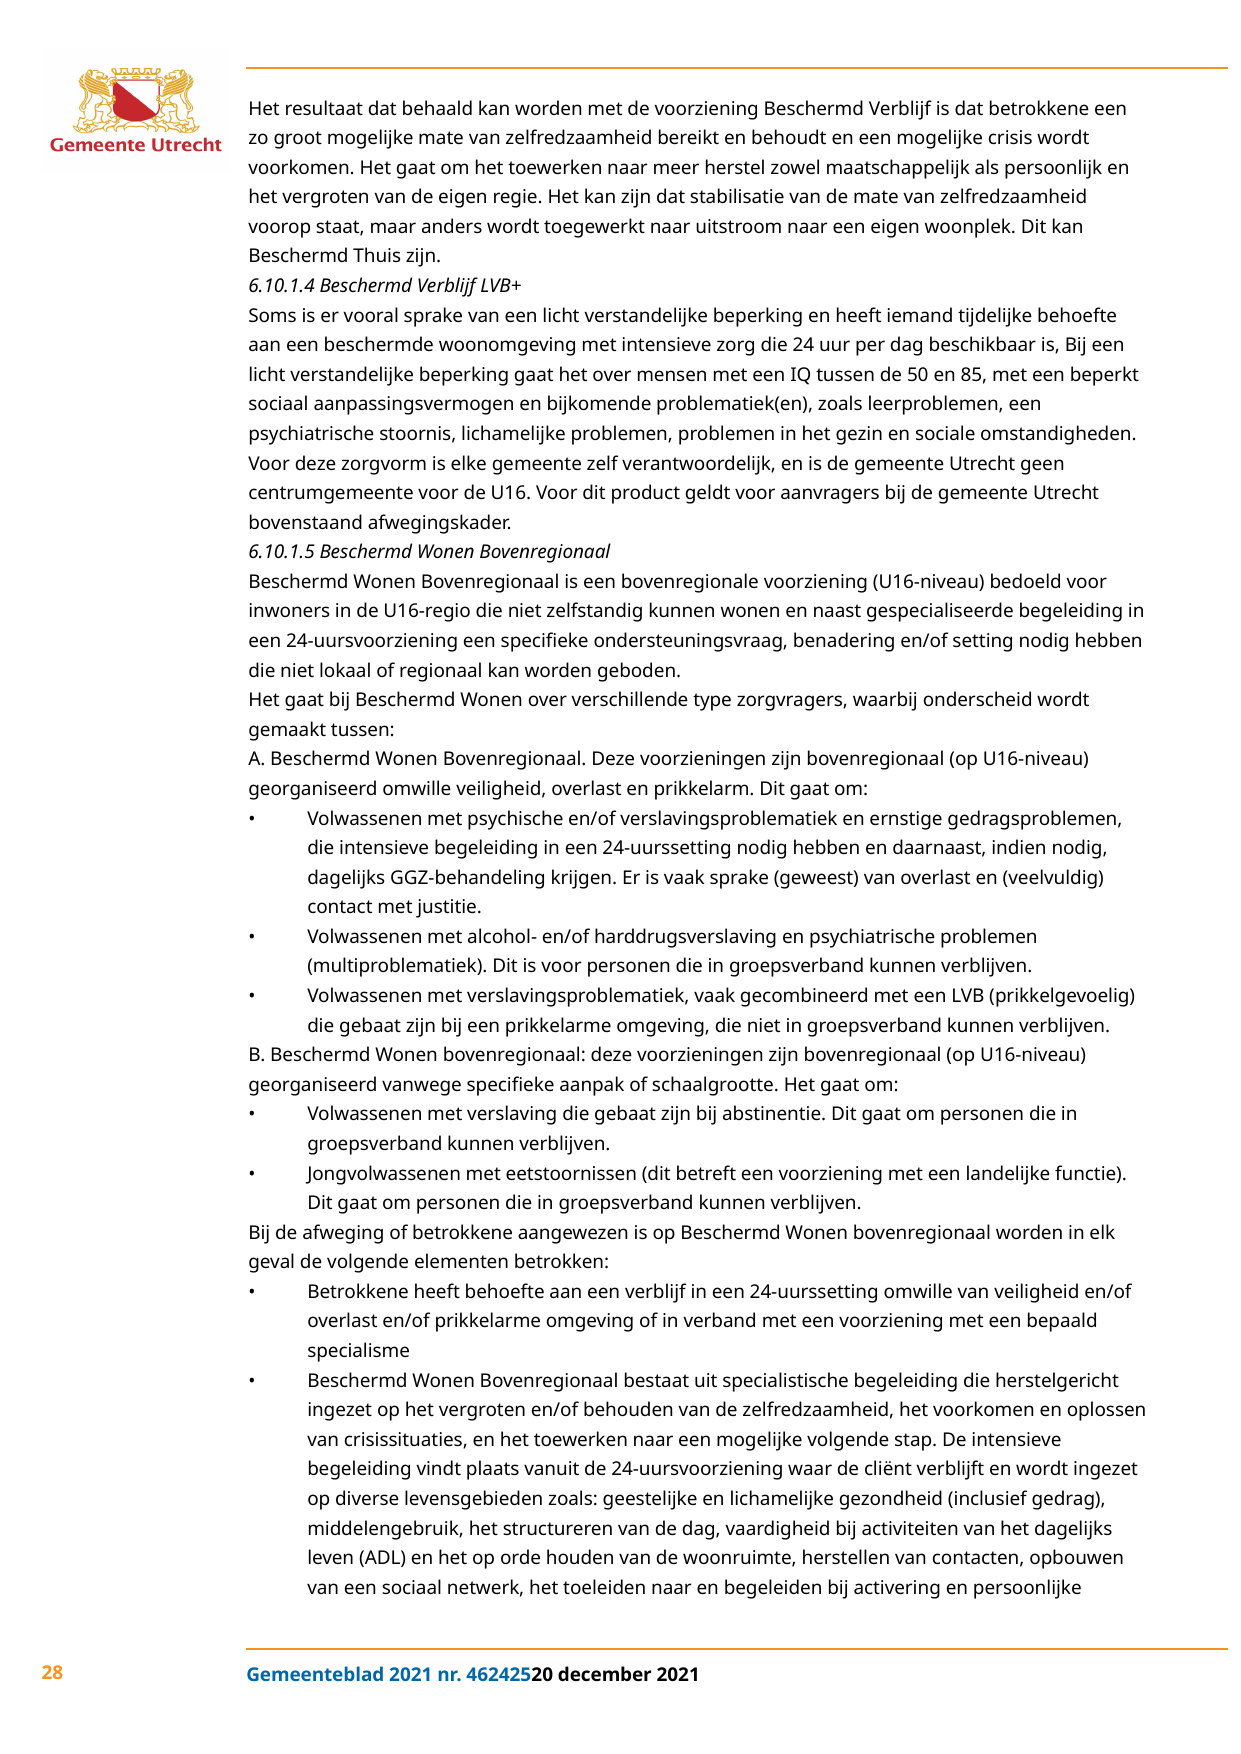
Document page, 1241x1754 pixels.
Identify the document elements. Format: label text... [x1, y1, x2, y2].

list Betrokkene heeft behoefte aan een verblijf in een 24-uurssetting omwille van veiligheid en/of overlast en/of prikkelarme omgeving of in verband met een voorziening met een bepaald specialisme [248, 1278, 1152, 1363]
text Soms is er vooral sprake van een licht verstandelijke beperking en heeft iemand tijdelijke behoefte aan een beschermde woonomgeving met intensieve zorg die 24 uur per dag beschikbaar is, Bij een licht verstandelijke beperking gaat het over mensen met een IQ tussen de 50 en 85, met een beperkt sociaal aanpassingsvermogen en bijkomende problematiek(en), zoals leerproblemen, een psychiatrische stoornis, lichamelijke problemen, problemen in het gezin en sociale omstandigheden. Voor deze zorgvorm is elke gemeente zelf verantwoordelijk, en is de gemeente Utrecht geen centrumgemeente voor de U16. Voor dit product geldt voor aanvragers bij de gemeente Utrecht bovenstaand afwegingskader. [248, 302, 1152, 535]
picture [41, 47, 231, 172]
text Het gaat bij Beschermd Wonen over verschillende type zorgvragers, waarbij onderscheid wordt gemaakt tussen: [248, 686, 1152, 742]
text Beschermd Wonen Bovenregionaal is een bovenregionale voorziening (U16-niveau) bedoeld voor inwoners in de U16-regio die niet zelfstandig kunnen wonen en naast gespecialiseerde begeleiding in een 24-uursvoorziening een specifieke ondersteuningsvraag, benadering en/of setting nodig hebben die niet lokaal of regionaal kan worden geboden. [248, 568, 1152, 683]
list Volwassenen met verslavingsproblematiek, vaak gecombineerd met een LVB (prikkelgevoelig) die gebaat zijn bij een prikkelarme omgeving, die niet in groepsverband kunnen verblijven. [248, 982, 1152, 1038]
list Volwassenen met alcohol- en/of harddrugsverslaving en psychiatrische problemen (multiproblematiek). Dit is voor personen die in groepsverband kunnen verblijven. [248, 923, 1152, 978]
list Volwassenen met verslaving die gebaat zijn bij abstinentie. Dit gaat om personen die in groepsverband kunnen verblijven. [248, 1101, 1152, 1156]
list Volwassenen met psychische en/of verslavingsproblematiek en ernstige gedragsproblemen, die intensieve begeleiding in een 24-uurssetting nodig hebben en daarnaast, indien nodig, dagelijks GGZ-behandeling krijgen. Er is vaak sprake (geweest) van overlast en (veelvuldig) contact met justitie. [248, 805, 1152, 919]
text Bij de afweging of betrokkene aangewezen is op Beschermd Wonen bovenregionaal worden in elk geval de volgende elementen betrokken: [248, 1219, 1152, 1274]
text 6.10.1.4 Beschermd Verblijf LVB+ [248, 272, 1152, 298]
list Jongvolwassenen met eetstoornissen (dit betreft een voorziening met een landelijke functie). Dit gaat om personen die in groepsverband kunnen verblijven. [248, 1160, 1152, 1215]
text A. Beschermd Wonen Bovenregionaal. Deze voorzieningen zijn bovenregionaal (op U16-niveau) georganiseerd omwille veiligheid, overlast en prikkelarm. Dit gaat om: [248, 746, 1152, 801]
text 6.10.1.5 Beschermd Wonen Bovenregionaal [248, 538, 1152, 564]
text B. Beschermd Wonen bovenregionaal: deze voorzieningen zijn bovenregionaal (op U16-niveau) georganiseerd vanwege specifieke aanpak of schaalgrootte. Het gaat om: [248, 1041, 1152, 1097]
list Beschermd Wonen Bovenregionaal bestaat uit specialistische begeleiding die herstelgericht ingezet op het vergroten en/of behouden van de zelfredzaamheid, het voorkomen en oplossen van crisissituaties, en het toewerken naar een mogelijke volgende stap. De intensieve begeleiding vindt plaats vanuit de 24-uursvoorziening waar de cliënt verblijft en wordt ingezet op diverse levensgebieden zoals: geestelijke en lichamelijke gezondheid (inclusief gedrag), middelengebruik, het structureren van de dag, vaardigheid bij activiteiten van het dagelijks leven (ADL) en het op orde houden van de woonruimte, herstellen van contacten, opbouwen van een sociaal netwerk, het toeleiden naar en begeleiden bij activering en persoonlijke [248, 1367, 1152, 1600]
text Het resultaat dat behaald kan worden met de voorziening Beschermd Verblijf is dat betrokkene een zo groot mogelijke mate van zelfredzaamheid bereikt en behoudt en een mogelijke crisis wordt voorkomen. Het gaat om het toewerken naar meer herstel zowel maatschappelijk als persoonlijk en het vergroten van de eigen regie. Het kan zijn dat stabilisatie van de mate van zelfredzaamheid voorop staat, maar anders wordt toegewerkt naar uitstroom naar een eigen woonplek. Dit kan Beschermd Thuis zijn. [248, 95, 1152, 268]
